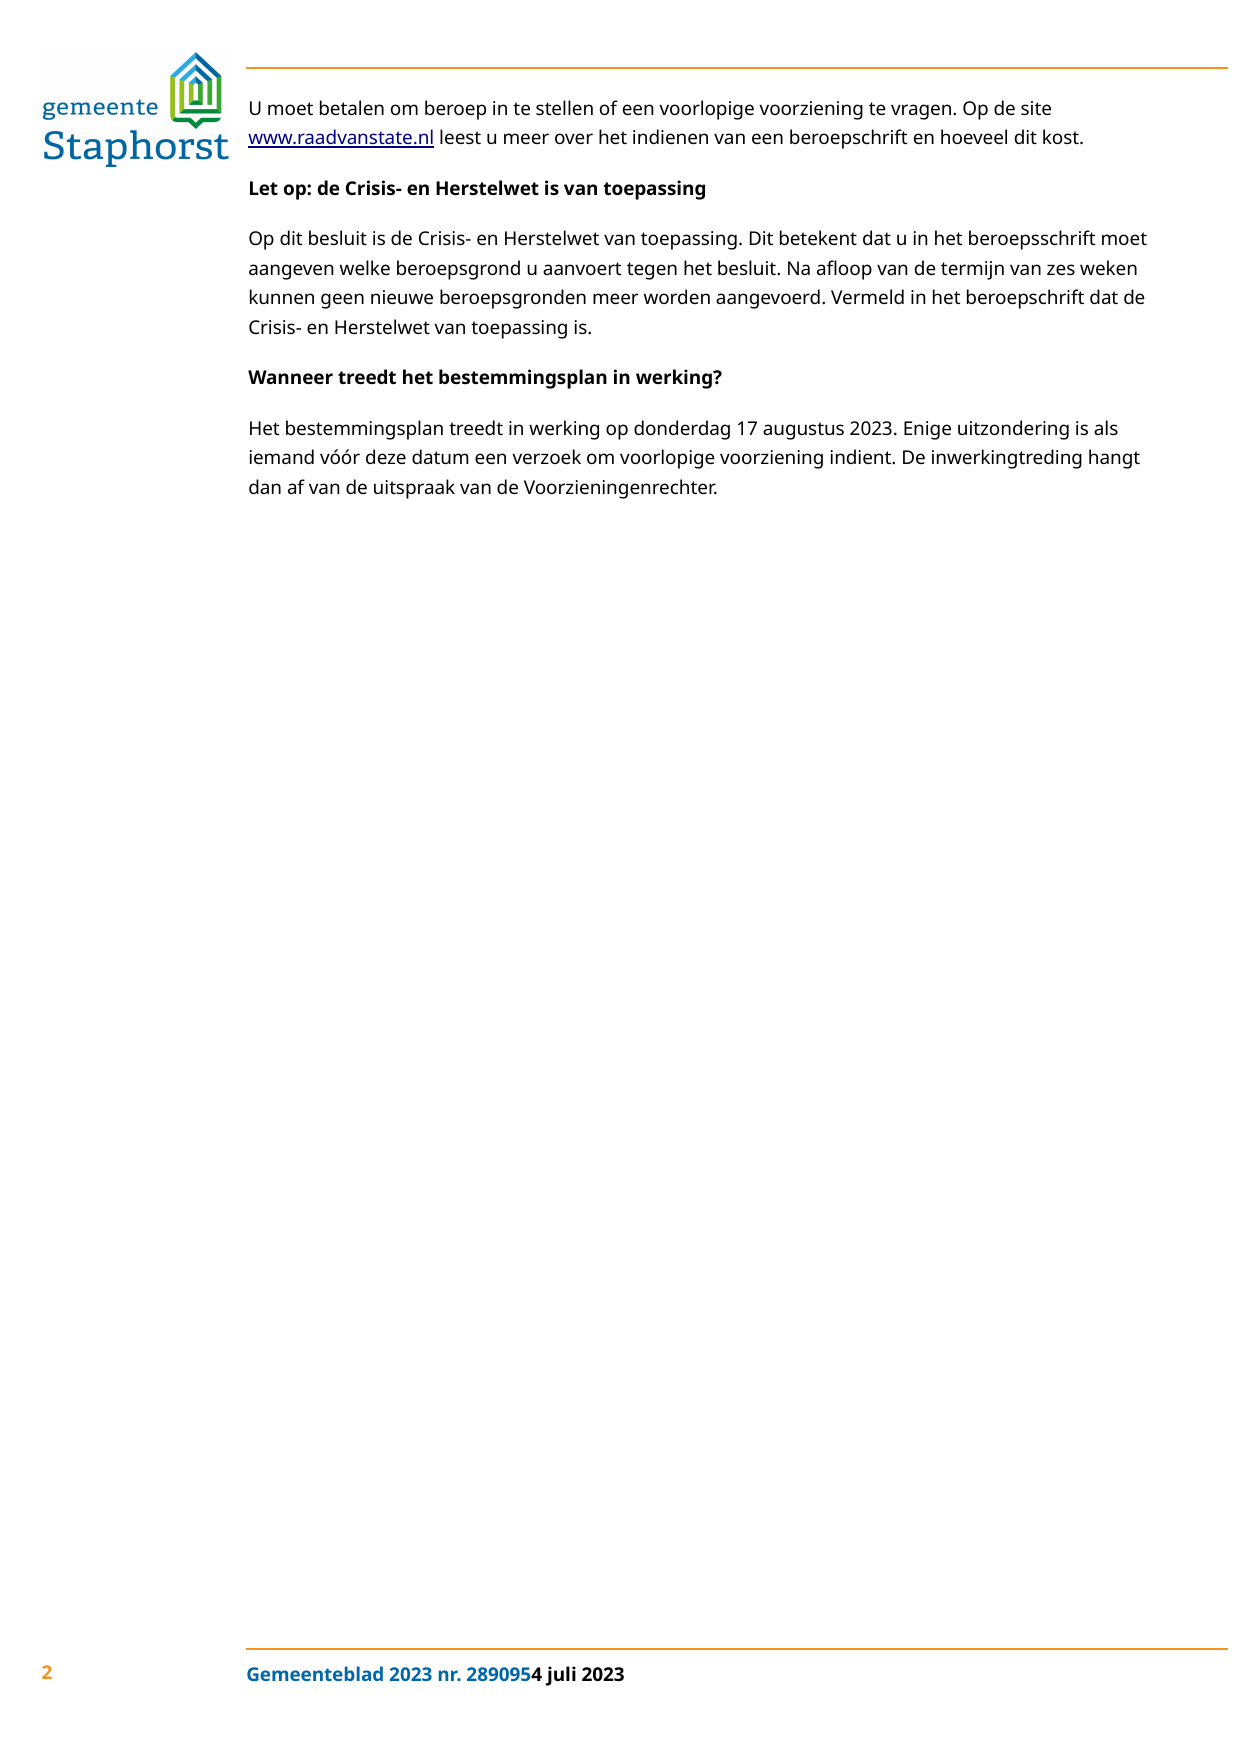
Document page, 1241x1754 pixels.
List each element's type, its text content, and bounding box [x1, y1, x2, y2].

text Het bestemmingsplan treedt in werking op donderdag 17 augustus 2023. Enige uitzondering is als iemand vóór deze datum een verzoek om voorlopige voorziening indient. De inwerkingtreding hangt dan af van de uitspraak van de Voorzieningenrechter. [248, 415, 1152, 500]
text Wanneer treedt het bestemmingsplan in werking? [248, 364, 1152, 390]
text U moet betalen om beroep in te stellen of een voorlopige voorziening te vragen. Op de site www.raadvanstate.nl leest u meer over het indienen van een beroepschrift en hoeveel dit kost. [248, 95, 1152, 150]
text Let op: de Crisis- en Herstelwet is van toepassing [248, 175, 1152, 201]
text Op dit besluit is de Crisis- en Herstelwet van toepassing. Dit betekent dat u in het beroepsschrift moet aangeven welke beroepsgrond u aanvoert tegen het besluit. Na afloop van de termijn van zes weken kunnen geen nieuwe beroepsgronden meer worden aangevoerd. Vermeld in het beroepschrift dat de Crisis- en Herstelwet van toepassing is. [248, 225, 1152, 340]
picture [41, 47, 231, 172]
